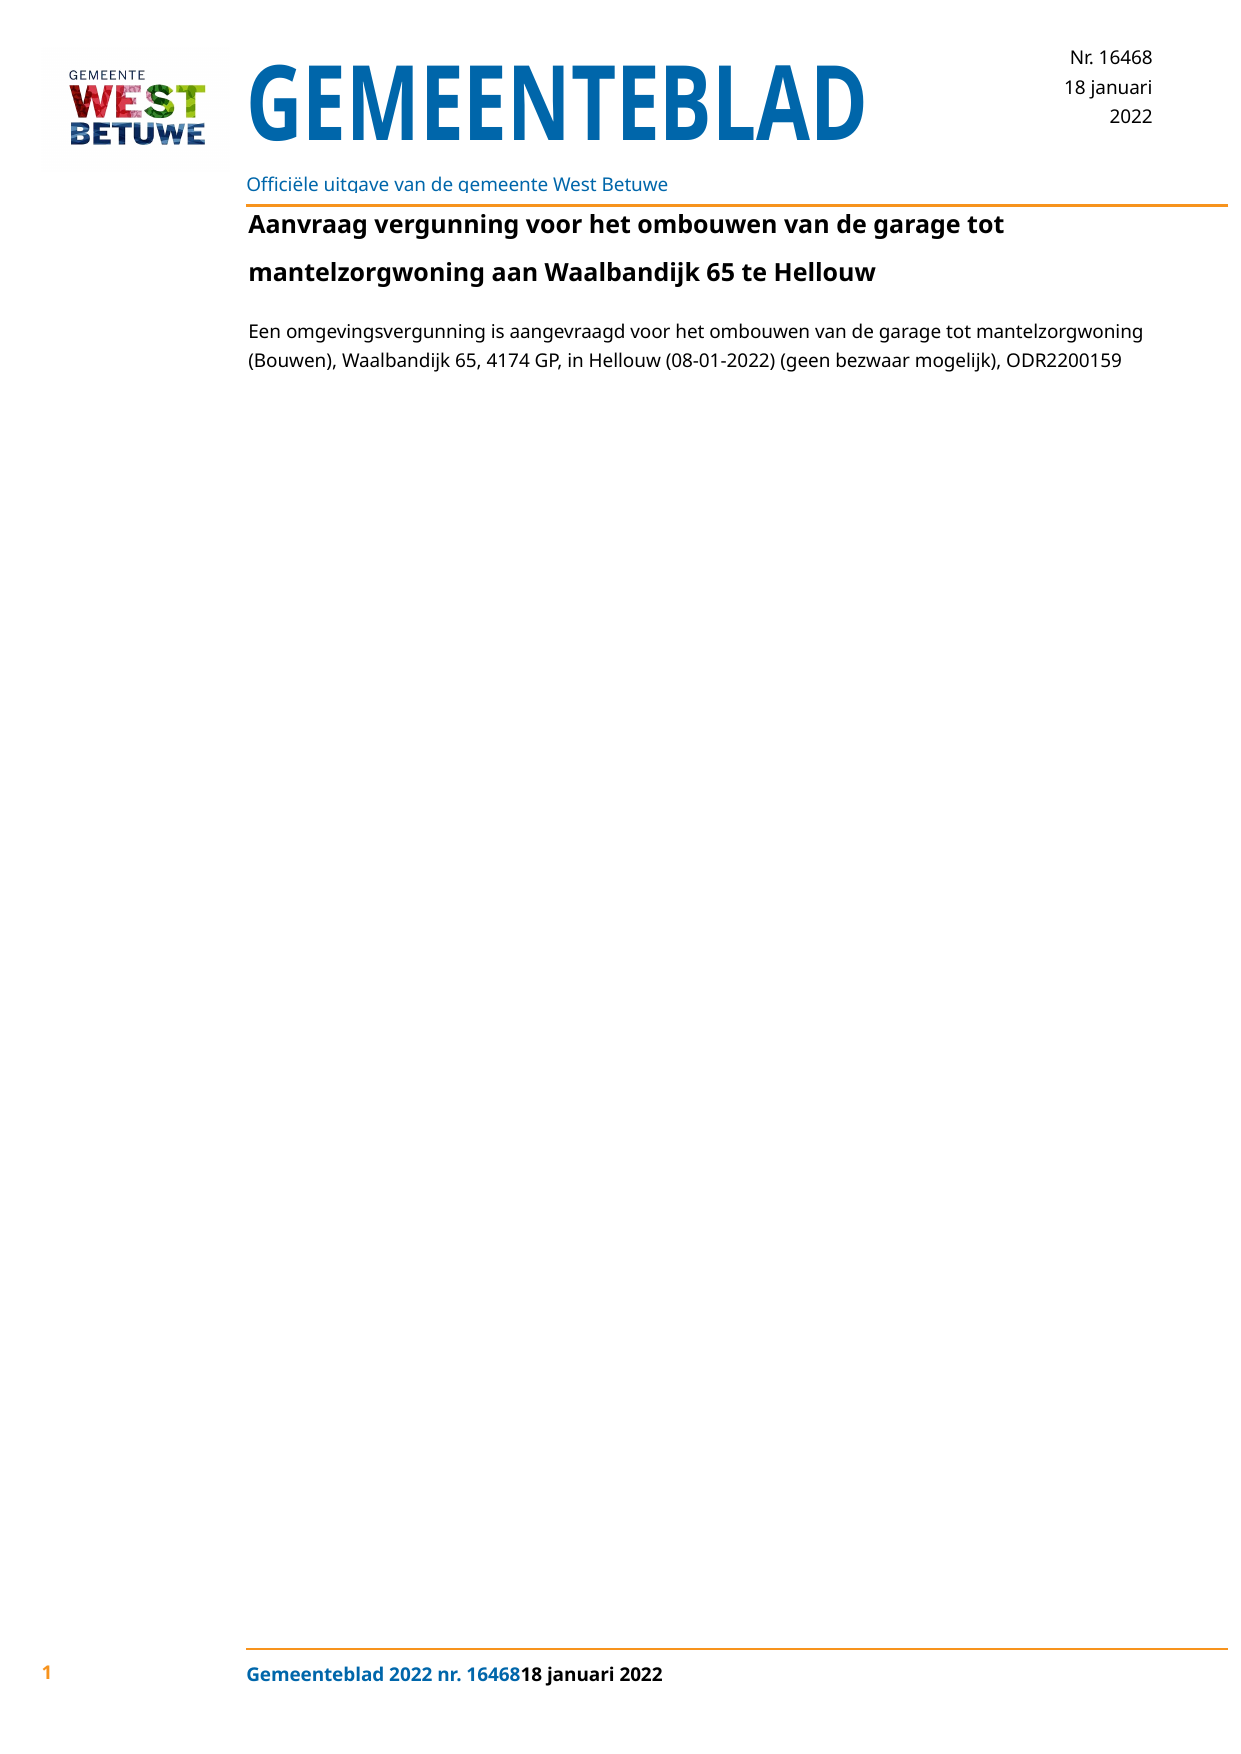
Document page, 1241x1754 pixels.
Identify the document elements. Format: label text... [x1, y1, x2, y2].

text Een omgevingsvergunning is aangevraagd voor het ombouwen van de garage tot mantelzorgwoning (Bouwen), Waalbandijk 65, 4174 GP, in Hellouw (08-01-2022) (geen bezwaar mogelijk), ODR2200159 [248, 318, 1152, 373]
picture [41, 47, 231, 172]
text Aanvraag vergunning voor het ombouwen van de garage tot mantelzorgwoning aan Waalbandijk 65 te Hellouw [248, 207, 1152, 288]
